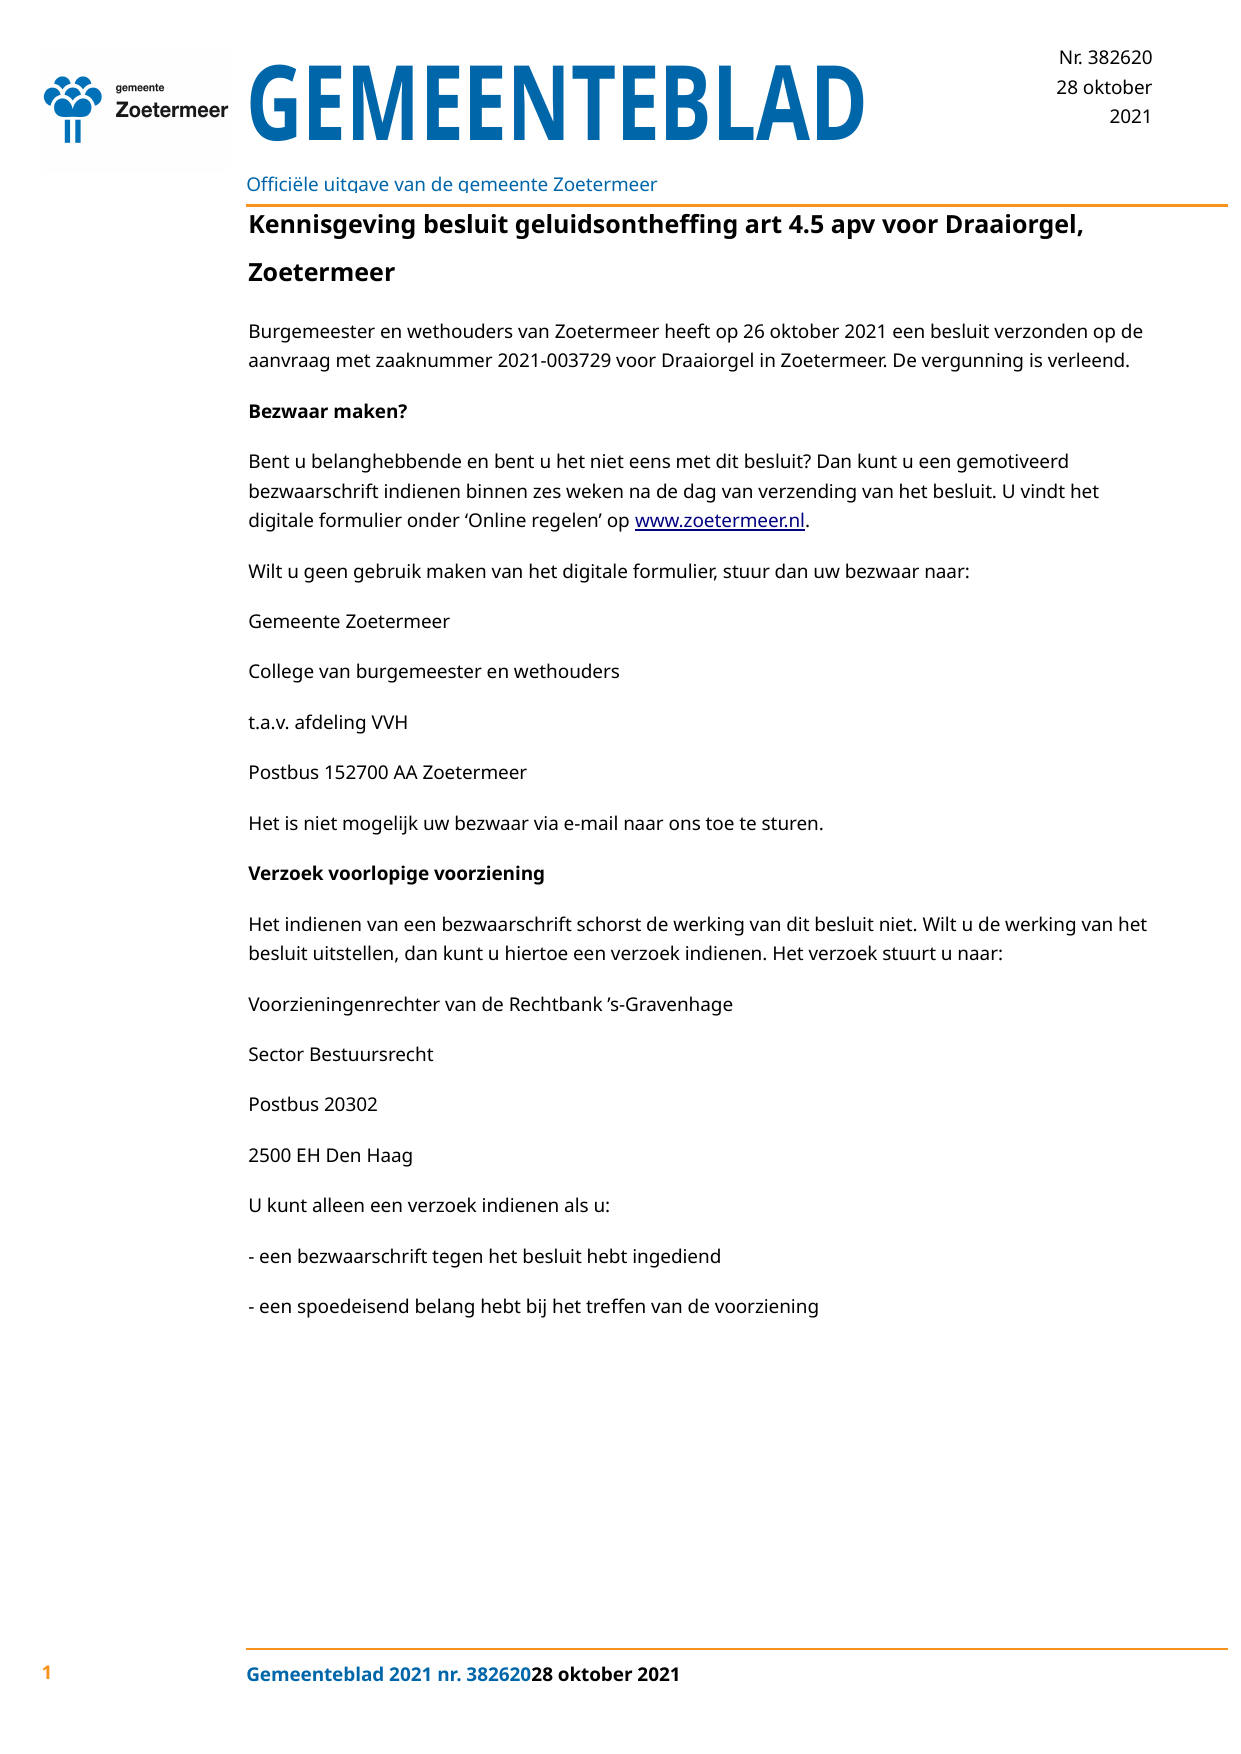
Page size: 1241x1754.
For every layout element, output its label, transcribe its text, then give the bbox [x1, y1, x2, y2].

text Het indienen van een bezwaarschrift schorst de werking van dit besluit niet. Wilt u de werking van het besluit uitstellen, dan kunt u hiertoe een verzoek indienen. Het verzoek stuurt u naar: [248, 911, 1152, 966]
text Bent u belanghebbende en bent u het niet eens met dit besluit? Dan kunt u een gemotiveerd bezwaarschrift indienen binnen zes weken na de dag van verzending van het besluit. U vindt het digitale formulier onder ‘Online regelen’ op www.zoetermeer.nl. [248, 448, 1152, 533]
text Bezwaar maken? [248, 398, 1152, 424]
text - een spoedeisend belang hebt bij het treffen van de voorziening [248, 1293, 1152, 1319]
text U kunt alleen een verzoek indienen als u: [248, 1192, 1152, 1218]
text Postbus 20302 [248, 1092, 1152, 1117]
text Verzoek voorlopige voorziening [248, 860, 1152, 886]
text t.a.v. afdeling VVH [248, 709, 1152, 735]
text 2500 EH Den Haag [248, 1142, 1152, 1168]
text Wilt u geen gebruik maken van het digitale formulier, stuur dan uw bezwaar naar: [248, 558, 1152, 584]
picture [41, 47, 231, 172]
text College van burgemeester en wethouders [248, 659, 1152, 684]
text Voorzieningenrechter van de Rechtbank ’s-Gravenhage [248, 991, 1152, 1017]
text - een bezwaarschrift tegen het besluit hebt ingediend [248, 1243, 1152, 1269]
text Sector Bestuursrecht [248, 1041, 1152, 1067]
text Burgemeester en wethouders van Zoetermeer heeft op 26 oktober 2021 een besluit verzonden op de aanvraag met zaaknummer 2021-003729 voor Draaiorgel in Zoetermeer. De vergunning is verleend. [248, 318, 1152, 373]
text Gemeente Zoetermeer [248, 608, 1152, 634]
text Postbus 152700 AA Zoetermeer [248, 759, 1152, 785]
text Het is niet mogelijk uw bezwaar via e-mail naar ons toe te sturen. [248, 810, 1152, 836]
text Kennisgeving besluit geluidsontheffing art 4.5 apv voor Draaiorgel, Zoetermeer [248, 207, 1152, 288]
